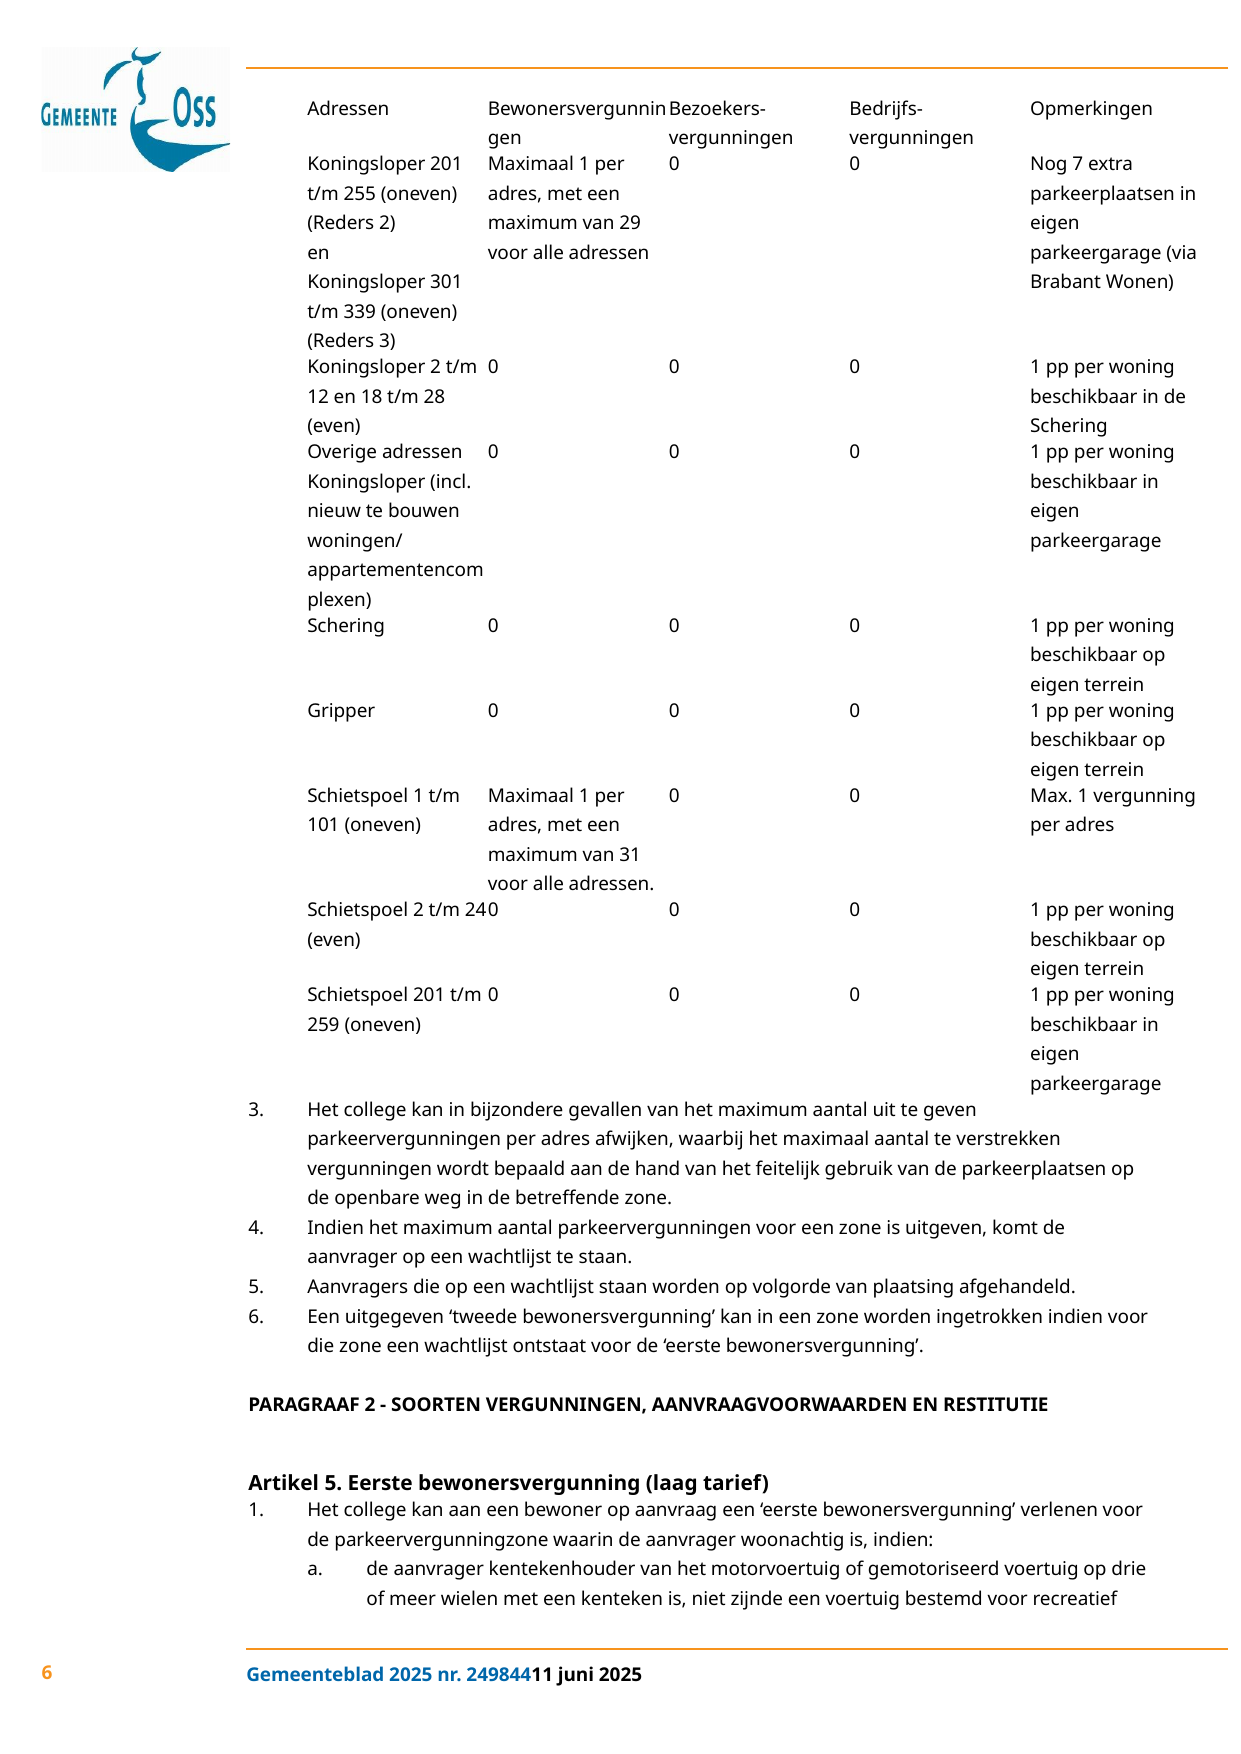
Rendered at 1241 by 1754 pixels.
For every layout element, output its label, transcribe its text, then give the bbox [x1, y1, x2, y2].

table_cell 0 [488, 438, 668, 612]
table_cell 0 [488, 981, 668, 1096]
table_cell 1 pp per woning beschikbaar op eigen terrein [1030, 896, 1211, 981]
table_cell 0 [849, 981, 1030, 1096]
table_cell 0 [849, 438, 1030, 612]
table_cell 0 [488, 354, 668, 438]
table_cell Overige adressen Koningsloper (incl. nieuw te bouwen woningen/ appartementencomplexen) [307, 438, 488, 612]
table_cell 0 [849, 896, 1030, 981]
table_cell 1 pp per woning beschikbaar in eigen parkeergarage [1030, 438, 1211, 612]
table_cell Schietspoel 1 t/m 101 (oneven) [307, 782, 488, 896]
table_cell 1 pp per woning beschikbaar in de Schering [1030, 354, 1211, 438]
table_cell 1 pp per woning beschikbaar op eigen terrein [1030, 612, 1211, 697]
table_cell 0 [488, 612, 668, 697]
table_cell 0 [849, 782, 1030, 896]
table_header Bedrijfs-vergunningen [849, 95, 1030, 150]
table_cell 0 [669, 438, 849, 612]
table_cell 0 [669, 150, 849, 353]
table_cell Nog 7 extra parkeerplaatsen in eigen parkeergarage (via Brabant Wonen) [1030, 150, 1211, 353]
table_cell 0 [669, 981, 849, 1096]
table_cell 0 [669, 697, 849, 782]
text Artikel 5. Eerste bewonersvergunning (laag tarief) [248, 1468, 1152, 1496]
list Een uitgegeven ‘tweede bewonersvergunning’ kan in een zone worden ingetrokken indien voor die zone een wachtlijst ontstaat voor de ‘eerste bewonersvergunning’. [248, 1303, 1152, 1358]
picture [41, 47, 231, 172]
list Indien het maximum aantal parkeervergunningen voor een zone is uitgeven, komt de aanvrager op een wachtlijst te staan. [248, 1214, 1152, 1269]
table_cell Schietspoel 2 t/m 24 (even) [307, 896, 488, 981]
text PARAGRAAF 2 - SOORTEN VERGUNNINGEN, AANVRAAGVOORWAARDEN EN RESTITUTIE [248, 1392, 1152, 1417]
table_cell Schering [307, 612, 488, 697]
table_cell Koningsloper 201 t/m 255 (oneven) (Reders 2) en Koningsloper 301 t/m 339 (oneven) (Reders 3) [307, 150, 488, 353]
table_cell 1 pp per woning beschikbaar op eigen terrein [1030, 697, 1211, 782]
table_cell 0 [849, 150, 1030, 353]
table_cell Gripper [307, 697, 488, 782]
table_cell Schietspoel 201 t/m 259 (oneven) [307, 981, 488, 1096]
table_cell 0 [669, 354, 849, 438]
table_cell 0 [669, 896, 849, 981]
list Het college kan aan een bewoner op aanvraag een ‘eerste bewonersvergunning’ verlenen voor de parkeervergunningzone waarin de aanvrager woonachtig is, indien: [248, 1496, 1152, 1551]
table_cell 0 [488, 896, 668, 981]
list de aanvrager kentekenhouder van het motorvoertuig of gemotoriseerd voertuig op drie of meer wielen met een kenteken is, niet zijnde een voertuig bestemd voor recreatief [307, 1555, 1152, 1611]
table_header Bezoekers-vergunningen [669, 95, 849, 150]
table_cell Maximaal 1 per adres, met een maximum van 29 voor alle adressen [488, 150, 668, 353]
table_cell Maximaal 1 per adres, met een maximum van 31 voor alle adressen. [488, 782, 668, 896]
table_header Bewonersvergunningen [488, 95, 668, 150]
table_cell 0 [849, 354, 1030, 438]
table_header Opmerkingen [1030, 95, 1211, 150]
table_cell 0 [669, 782, 849, 896]
table_cell 0 [849, 697, 1030, 782]
list Het college kan in bijzondere gevallen van het maximum aantal uit te geven parkeervergunningen per adres afwijken, waarbij het maximaal aantal te verstrekken vergunningen wordt bepaald aan de hand van het feitelijk gebruik van de parkeerplaatsen op de openbare weg in de betreffende zone. [248, 1096, 1152, 1210]
table_cell Koningsloper 2 t/m 12 en 18 t/m 28 (even) [307, 354, 488, 438]
table_cell 0 [488, 697, 668, 782]
table_cell 1 pp per woning beschikbaar in eigen parkeergarage [1030, 981, 1211, 1096]
list Aanvragers die op een wachtlijst staan worden op volgorde van plaatsing afgehandeld. [248, 1273, 1152, 1299]
table_cell 0 [849, 612, 1030, 697]
table_header Adressen [307, 95, 488, 150]
table_cell 0 [669, 612, 849, 697]
table_cell Max. 1 vergunning per adres [1030, 782, 1211, 896]
